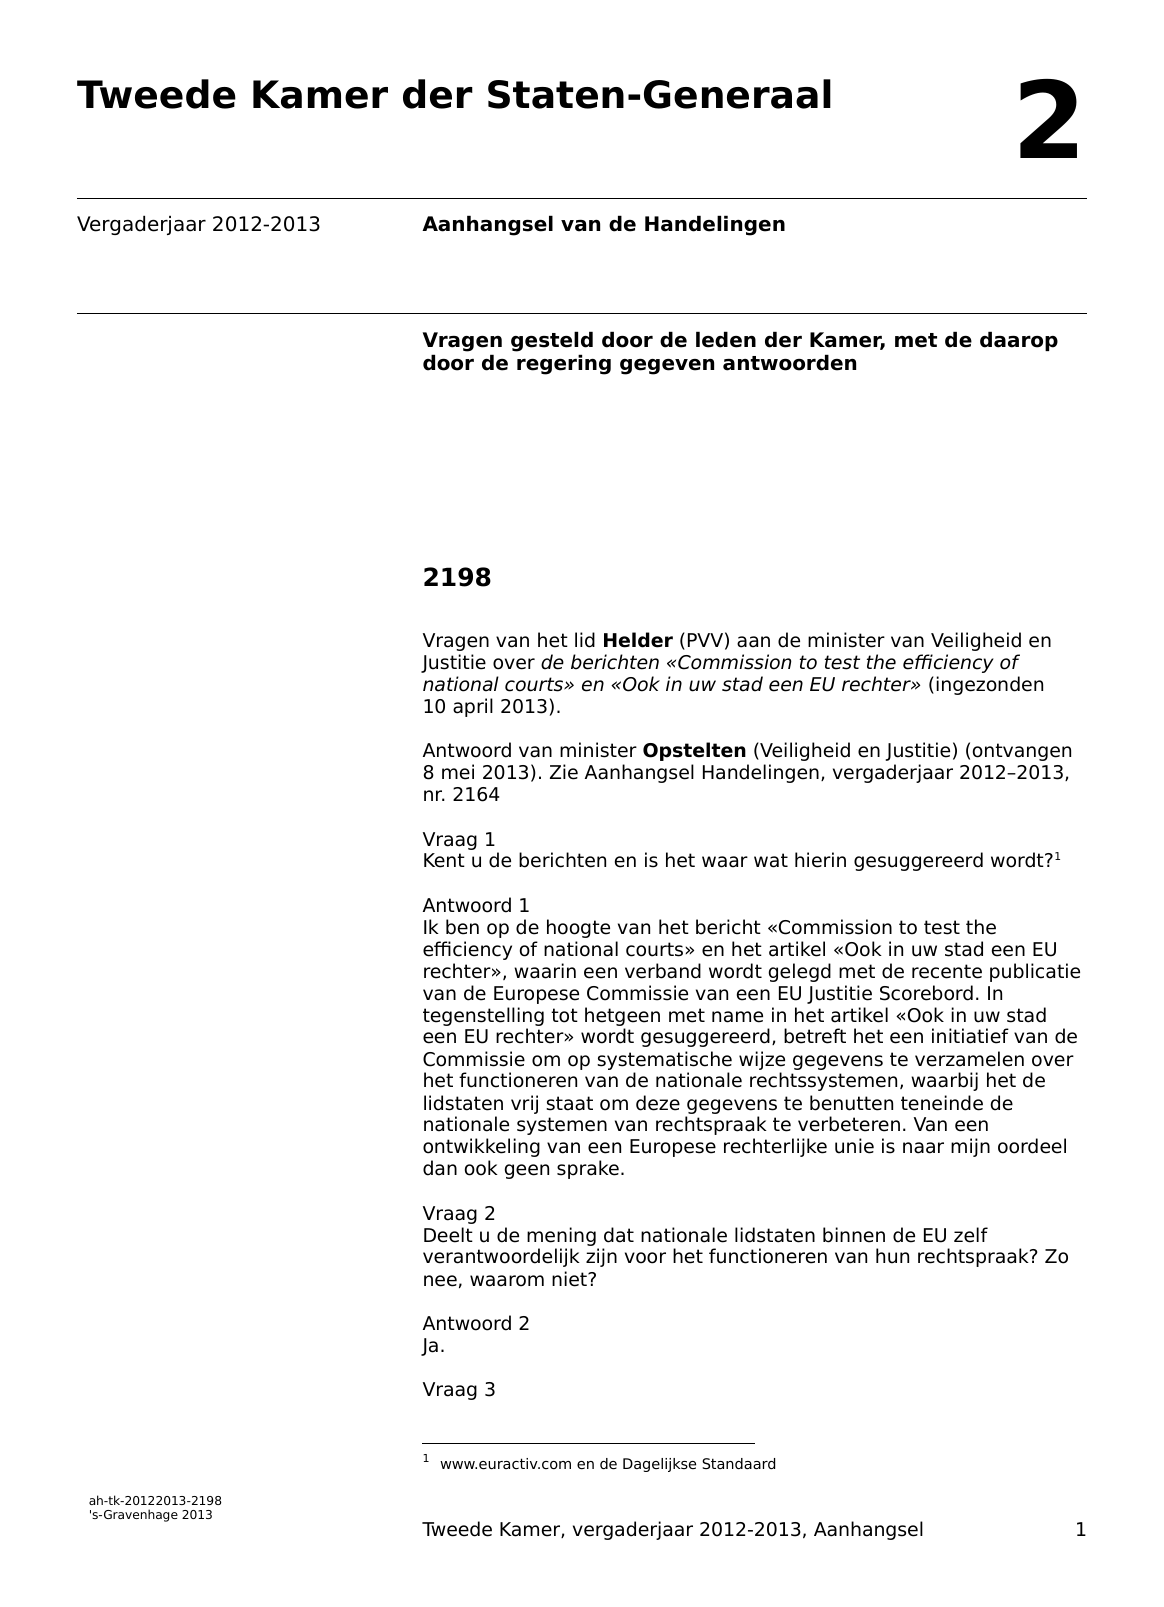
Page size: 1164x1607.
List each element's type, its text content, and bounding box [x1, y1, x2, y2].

text www.euractiv.com en de Dagelijkse Standaard [422, 1452, 1087, 1474]
text Vraag 1 [422, 828, 1087, 850]
text Antwoord 1 [422, 894, 1087, 917]
text Antwoord van minister Opstelten (Veiligheid en Justitie) (ontvangen 8 mei 2013). Zie Aanhangsel Handelingen, vergaderjaar 2012–2013, nr. 2164 [422, 740, 1087, 806]
text Deelt u de mening dat nationale lidstaten binnen de EU zelf verantwoordelijk zijn voor het functioneren van hun rechtspraak? Zo nee, waarom niet? [422, 1224, 1087, 1290]
table_cell Aanhangsel van de Handelingen [422, 199, 1087, 313]
table_cell Vragen gesteld door de leden der Kamer, met de daarop door de regering gegeven antwoorden [422, 314, 1087, 375]
table_header 2 [886, 59, 1087, 198]
table_cell Vergaderjaar 2012-2013 [77, 199, 422, 313]
table_header Tweede Kamer der Staten-Generaal [77, 59, 886, 198]
text Vraag 2 [422, 1202, 1087, 1224]
text 2198 [422, 563, 1087, 592]
text Ja. [422, 1334, 1087, 1357]
text Ik ben op de hoogte van het bericht «Commission to test the efficiency of national courts» en het artikel «Ook in uw stad een EU rechter», waarin een verband wordt gelegd met de recente publicatie van de Europese Commissie van een EU Justitie Scorebord. In tegenstelling tot hetgeen met name in het artikel «Ook in uw stad een EU rechter» wordt gesuggereerd, betreft het een initiatief van de Commissie om op systematische wijze gegevens te verzamelen over het functioneren van de nationale rechtssystemen, waarbij het de lidstaten vrij staat om deze gegevens te benutten teneinde de nationale systemen van rechtspraak te verbeteren. Van een ontwikkeling van een Europese rechterlijke unie is naar mijn oordeel dan ook geen sprake. [422, 917, 1087, 1180]
text 's-Gravenhage 2013 [88, 1508, 323, 1522]
table_cell [77, 314, 422, 375]
text Vragen van het lid Helder (PVV) aan de minister van Veiligheid en Justitie over de berichten «Commission to test the efficiency of national courts» en «Ook in uw stad een EU rechter» (ingezonden 10 april 2013). [422, 630, 1087, 718]
text Kent u de berichten en is het waar wat hierin gesuggereerd wordt? [422, 850, 1087, 872]
text Antwoord 2 [422, 1313, 1087, 1334]
text ah-tk-20122013-2198 [88, 1494, 323, 1508]
text Vraag 3 [422, 1379, 1087, 1401]
